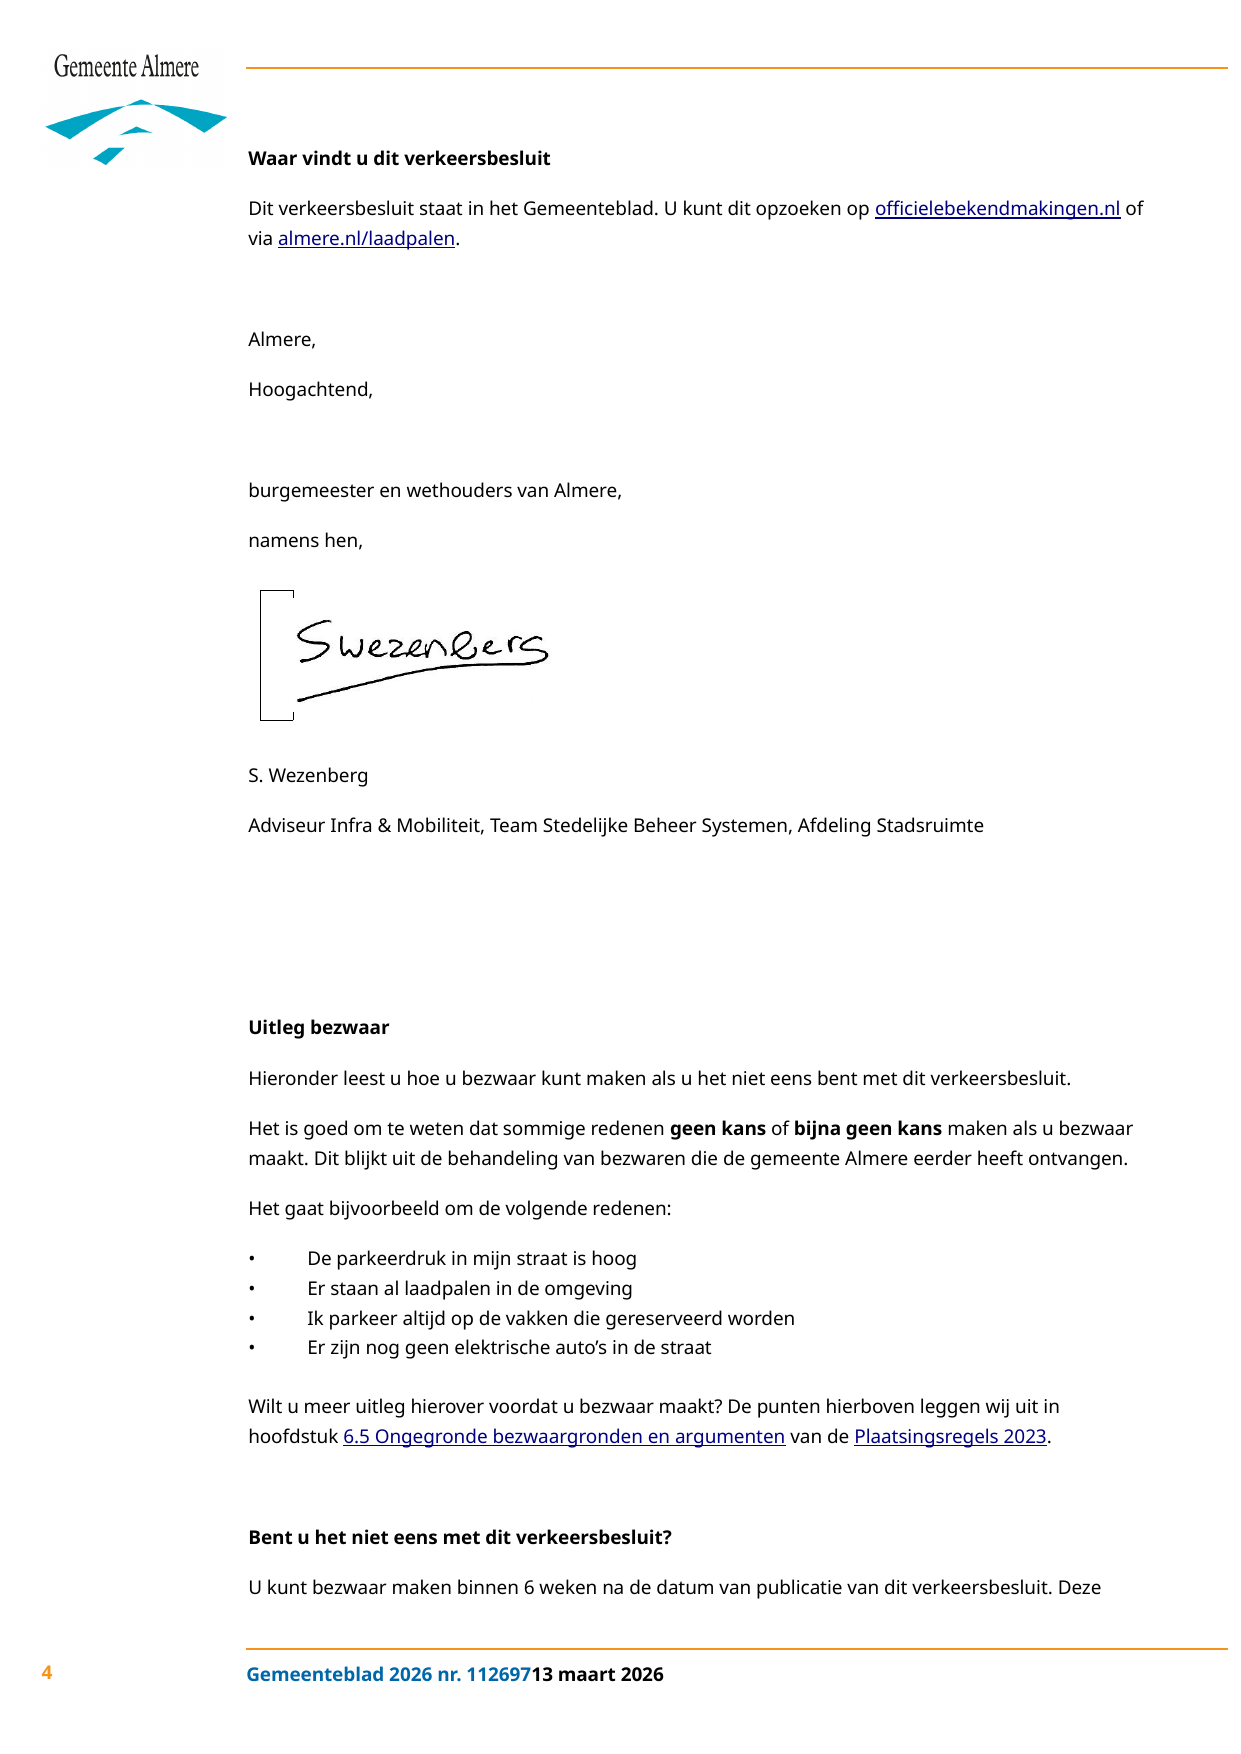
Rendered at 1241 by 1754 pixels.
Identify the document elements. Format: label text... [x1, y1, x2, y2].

text Dit verkeersbesluit staat in het Gemeenteblad. U kunt dit opzoeken op officielebekendmakingen.nl of via almere.nl/laadpalen. [248, 196, 1152, 251]
text namens hen, [248, 528, 1152, 553]
text S. Wezenberg [248, 762, 1152, 788]
text Wilt u meer uitleg hierover voordat u bezwaar maakt? De punten hierboven leggen wij uit in hoofdstuk 6.5 Ongegronde bezwaargronden en argumenten van de Plaatsingsregels 2023. [248, 1393, 1152, 1449]
list Er zijn nog geen elektrische auto’s in de straat [248, 1334, 1152, 1360]
text Uitleg bezwaar [248, 1014, 1152, 1040]
list Ik parkeer altijd op de vakken die gereserveerd worden [248, 1305, 1152, 1331]
text Het is goed om te weten dat sommige redenen geen kans of bijna geen kans maken als u bezwaar maakt. Dit blijkt uit de behandeling van bezwaren die de gemeente Almere eerder heeft ontvangen. [248, 1115, 1152, 1171]
text burgemeester en wethouders van Almere, [248, 477, 1152, 503]
picture [41, 47, 231, 172]
text Hoogachtend, [248, 376, 1152, 402]
text Waar vindt u dit verkeersbesluit [248, 145, 1152, 171]
text Almere, [248, 326, 1152, 352]
text Bent u het niet eens met dit verkeersbesluit? [248, 1524, 1152, 1550]
text Hieronder leest u hoe u bezwaar kunt maken als u het niet eens bent met dit verkeersbesluit. [248, 1065, 1152, 1091]
text U kunt bezwaar maken binnen 6 weken na de datum van publicatie van dit verkeersbesluit. Deze [248, 1574, 1152, 1600]
list De parkeerdruk in mijn straat is hoog [248, 1246, 1152, 1271]
text Het gaat bijvoorbeeld om de volgende redenen: [248, 1195, 1152, 1221]
list Er staan al laadpalen in de omgeving [248, 1275, 1152, 1301]
text Adviseur Infra & Mobiliteit, Team Stedelijke Beheer Systemen, Afdeling Stadsruimte [248, 813, 1152, 838]
picture [268, 598, 576, 712]
